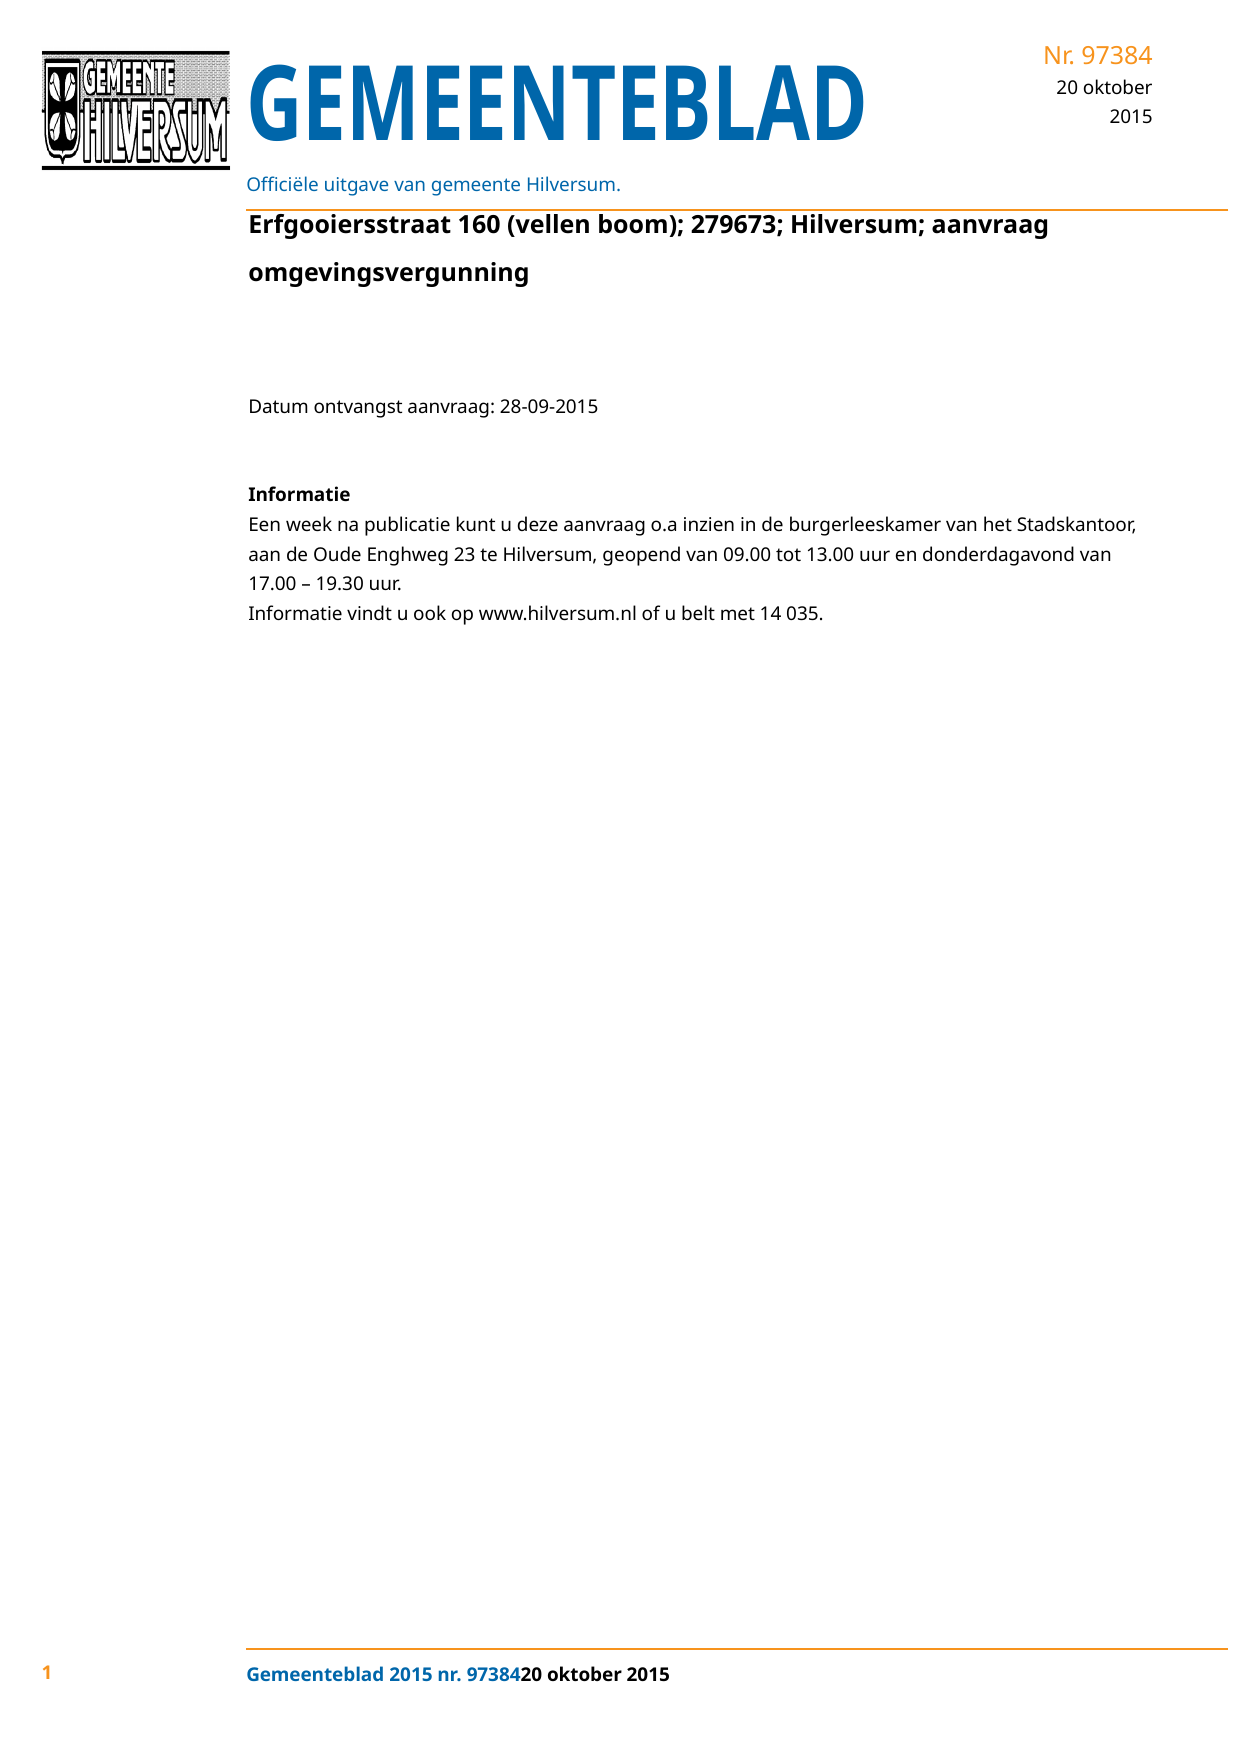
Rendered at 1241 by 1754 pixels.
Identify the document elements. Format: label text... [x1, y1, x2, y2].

text Informatie [248, 482, 1152, 507]
picture [41, 47, 231, 172]
text Erfgooiersstraat 160 (vellen boom); 279673; Hilversum; aanvraag omgevingsvergunning [248, 211, 1152, 288]
text Datum ontvangst aanvraag: 28-09-2015 [248, 393, 1152, 419]
text Informatie vindt u ook op www.hilversum.nl of u belt met 14 035. [248, 600, 1152, 626]
text Een week na publicatie kunt u deze aanvraag o.a inzien in de burgerleeskamer van het Stadskantoor, [248, 511, 1152, 537]
text aan de Oude Enghweg 23 te Hilversum, geopend van 09.00 tot 13.00 uur en donderdagavond van 17.00 – 19.30 uur. [248, 541, 1152, 596]
